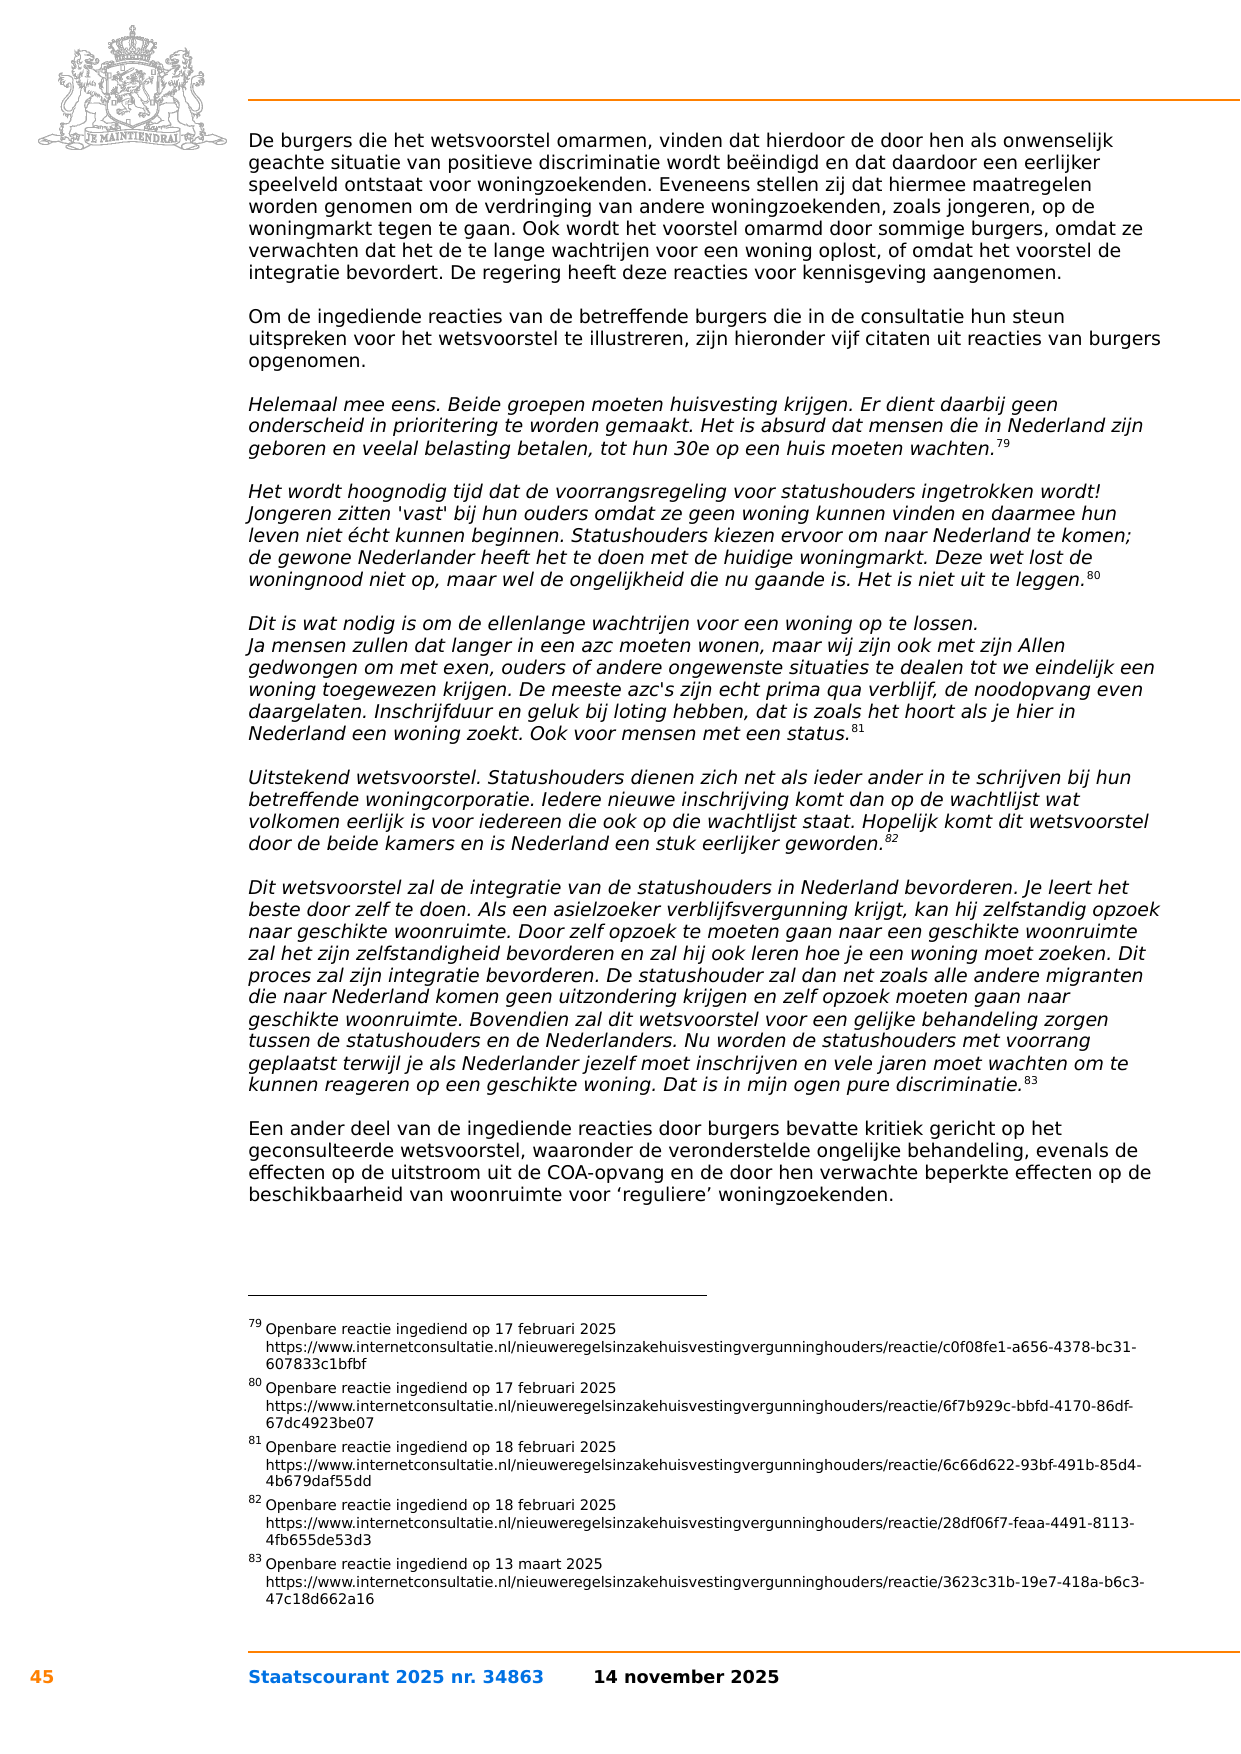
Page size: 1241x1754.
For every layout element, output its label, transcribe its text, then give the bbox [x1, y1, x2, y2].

picture [38, 25, 227, 150]
text Een ander deel van de ingediende reacties door burgers bevatte kritiek gericht op het geconsulteerde wetsvoorstel, waaronder de veronderstelde ongelijke behandeling, evenals de effecten op de uitstroom uit de COA-opvang en de door hen verwachte beperkte effecten op de beschikbaarheid van woonruimte voor ‘reguliere’ woningzoekenden. [248, 1118, 1163, 1206]
text Ja mensen zullen dat langer in een azc moeten wonen, maar wij zijn ook met zijn Allen gedwongen om met exen, ouders of andere ongewenste situaties te dealen tot we eindelijk een woning toegewezen krijgen. De meeste azc's zijn echt prima qua verblijf, de noodopvang even daargelaten. Inschrijfduur en geluk bij loting hebben, dat is zoals het hoort als je hier in Nederland een woning zoekt. Ook voor mensen met een status. [248, 635, 1163, 745]
text Openbare reactie ingediend op 17 februari 2025 https://www.internetconsultatie.nl/nieuweregelsinzakehuisvestingvergunninghouders/reactie/6f7b929c-bbfd-4170-86df-67dc4923be07 [248, 1376, 1163, 1432]
text Het wordt hoognodig tijd dat de voorrangsregeling voor statushouders ingetrokken wordt! Jongeren zitten 'vast' bij hun ouders omdat ze geen woning kunnen vinden en daarmee hun leven niet écht kunnen beginnen. Statushouders kiezen ervoor om naar Nederland te komen; de gewone Nederlander heeft het te doen met de huidige woningmarkt. Deze wet lost de woningnood niet op, maar wel de ongelijkheid die nu gaande is. Het is niet uit te leggen. [248, 481, 1163, 591]
text Helemaal mee eens. Beide groepen moeten huisvesting krijgen. Er dient daarbij geen onderscheid in prioritering te worden gemaakt. Het is absurd dat mensen die in Nederland zijn geboren en veelal belasting betalen, tot hun 30e op een huis moeten wachten. [248, 393, 1163, 459]
text Openbare reactie ingediend op 17 februari 2025 https://www.internetconsultatie.nl/nieuweregelsinzakehuisvestingvergunninghouders/reactie/c0f08fe1-a656-4378-bc31-607833c1bfbf [248, 1317, 1163, 1373]
text Openbare reactie ingediend op 18 februari 2025 https://www.internetconsultatie.nl/nieuweregelsinzakehuisvestingvergunninghouders/reactie/6c66d622-93bf-491b-85d4-4b679daf55dd [248, 1434, 1163, 1490]
text Openbare reactie ingediend op 13 maart 2025 https://www.internetconsultatie.nl/nieuweregelsinzakehuisvestingvergunninghouders/reactie/3623c31b-19e7-418a-b6c3-47c18d662a16 [248, 1552, 1163, 1608]
text De burgers die het wetsvoorstel omarmen, vinden dat hierdoor de door hen als onwenselijk geachte situatie van positieve discriminatie wordt beëindigd en dat daardoor een eerlijker speelveld ontstaat voor woningzoekenden. Eveneens stellen zij dat hiermee maatregelen worden genomen om de verdringing van andere woningzoekenden, zoals jongeren, op de woningmarkt tegen te gaan. Ook wordt het voorstel omarmd door sommige burgers, omdat ze verwachten dat het de te lange wachtrijen voor een woning oplost, of omdat het voorstel de integratie bevordert. De regering heeft deze reacties voor kennisgeving aangenomen. [248, 130, 1163, 284]
text Dit is wat nodig is om de ellenlange wachtrijen voor een woning op te lossen. [248, 613, 1163, 635]
text Om de ingediende reacties van de betreffende burgers die in de consultatie hun steun uitspreken voor het wetsvoorstel te illustreren, zijn hieronder vijf citaten uit reacties van burgers opgenomen. [248, 306, 1163, 372]
text Openbare reactie ingediend op 18 februari 2025 https://www.internetconsultatie.nl/nieuweregelsinzakehuisvestingvergunninghouders/reactie/28df06f7-feaa-4491-8113-4fb655de53d3 [248, 1493, 1163, 1549]
text Uitstekend wetsvoorstel. Statushouders dienen zich net als ieder ander in te schrijven bij hun betreffende woningcorporatie. Iedere nieuwe inschrijving komt dan op de wachtlijst wat volkomen eerlijk is voor iedereen die ook op die wachtlijst staat. Hopelijk komt dit wetsvoorstel door de beide kamers en is Nederland een stuk eerlijker geworden. [248, 767, 1163, 855]
text Dit wetsvoorstel zal de integratie van de statushouders in Nederland bevorderen. Je leert het beste door zelf te doen. Als een asielzoeker verblijfsvergunning krijgt, kan hij zelfstandig opzoek naar geschikte woonruimte. Door zelf opzoek te moeten gaan naar een geschikte woonruimte zal het zijn zelfstandigheid bevorderen en zal hij ook leren hoe je een woning moet zoeken. Dit proces zal zijn integratie bevorderen. De statushouder zal dan net zoals alle andere migranten die naar Nederland komen geen uitzondering krijgen en zelf opzoek moeten gaan naar geschikte woonruimte. Bovendien zal dit wetsvoorstel voor een gelijke behandeling zorgen tussen de statushouders en de Nederlanders. Nu worden de statushouders met voorrang geplaatst terwijl je als Nederlander jezelf moet inschrijven en vele jaren moet wachten om te kunnen reageren op een geschikte woning. Dat is in mijn ogen pure discriminatie. [248, 877, 1163, 1096]
